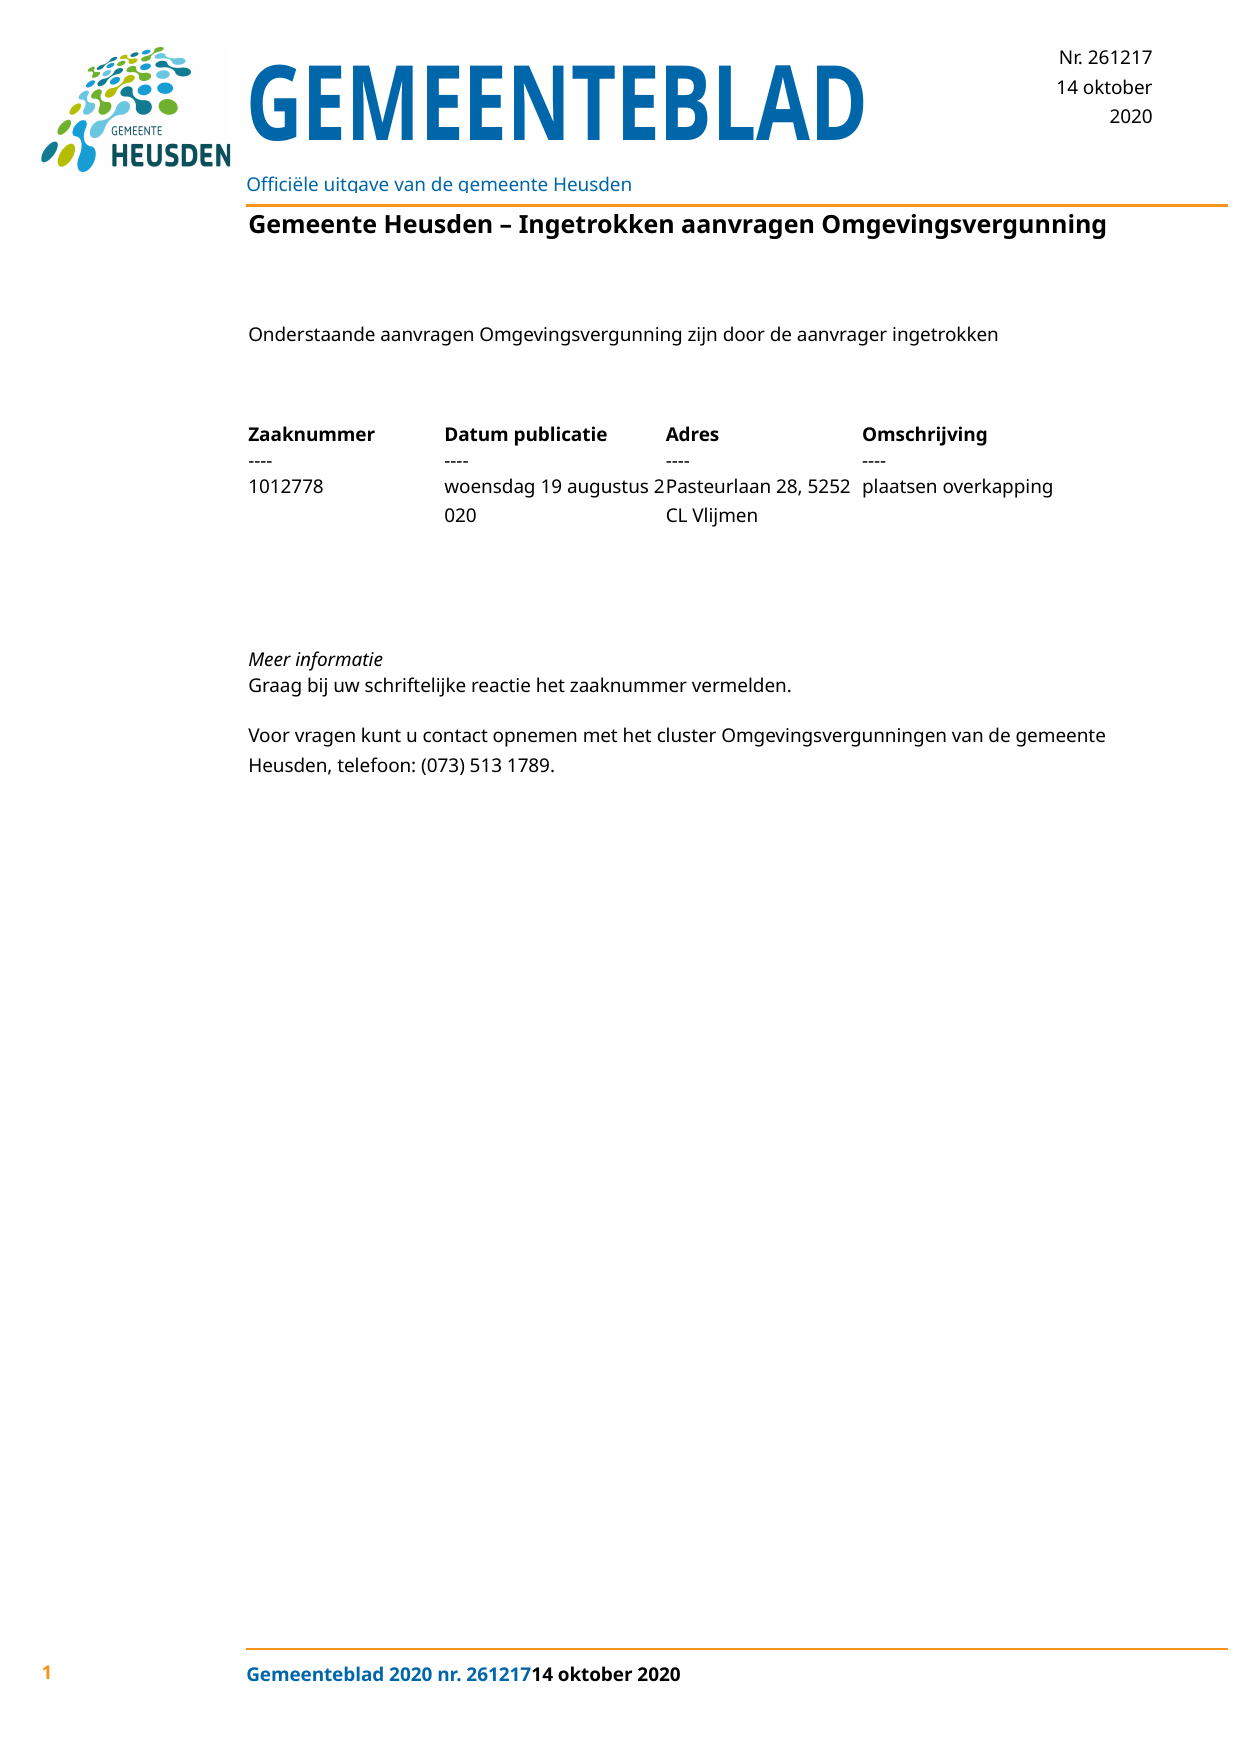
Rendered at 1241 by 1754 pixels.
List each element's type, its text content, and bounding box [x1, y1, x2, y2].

text Gemeente Heusden – Ingetrokken aanvragen Omgevingsvergunning [248, 207, 1152, 241]
table_cell ---- [666, 448, 862, 473]
text Graag bij uw schriftelijke reactie het zaaknummer vermelden. [248, 672, 1152, 697]
table_cell ---- [248, 448, 444, 473]
text Onderstaande aanvragen Omgevingsvergunning zijn door de aanvrager ingetrokken [248, 321, 1152, 346]
table_cell ---- [444, 448, 666, 473]
table_cell Pasteurlaan 28, 5252 CL Vlijmen [666, 473, 862, 528]
text Meer informatie [248, 646, 1152, 672]
table_cell 1012778 [248, 473, 444, 528]
table_cell ---- [862, 448, 1152, 473]
picture [41, 47, 231, 172]
text Voor vragen kunt u contact opnemen met het cluster Omgevingsvergunningen van de gemeente Heusden, telefoon: (073) 513 1789. [248, 722, 1152, 777]
table_header Datum publicatie [444, 422, 666, 447]
table_cell woensdag 19 augustus 2020 [444, 473, 666, 528]
table_header Zaaknummer [248, 422, 444, 447]
table_header Omschrijving [862, 422, 1152, 447]
table_header Adres [666, 422, 862, 447]
table_cell plaatsen overkapping [862, 473, 1152, 528]
